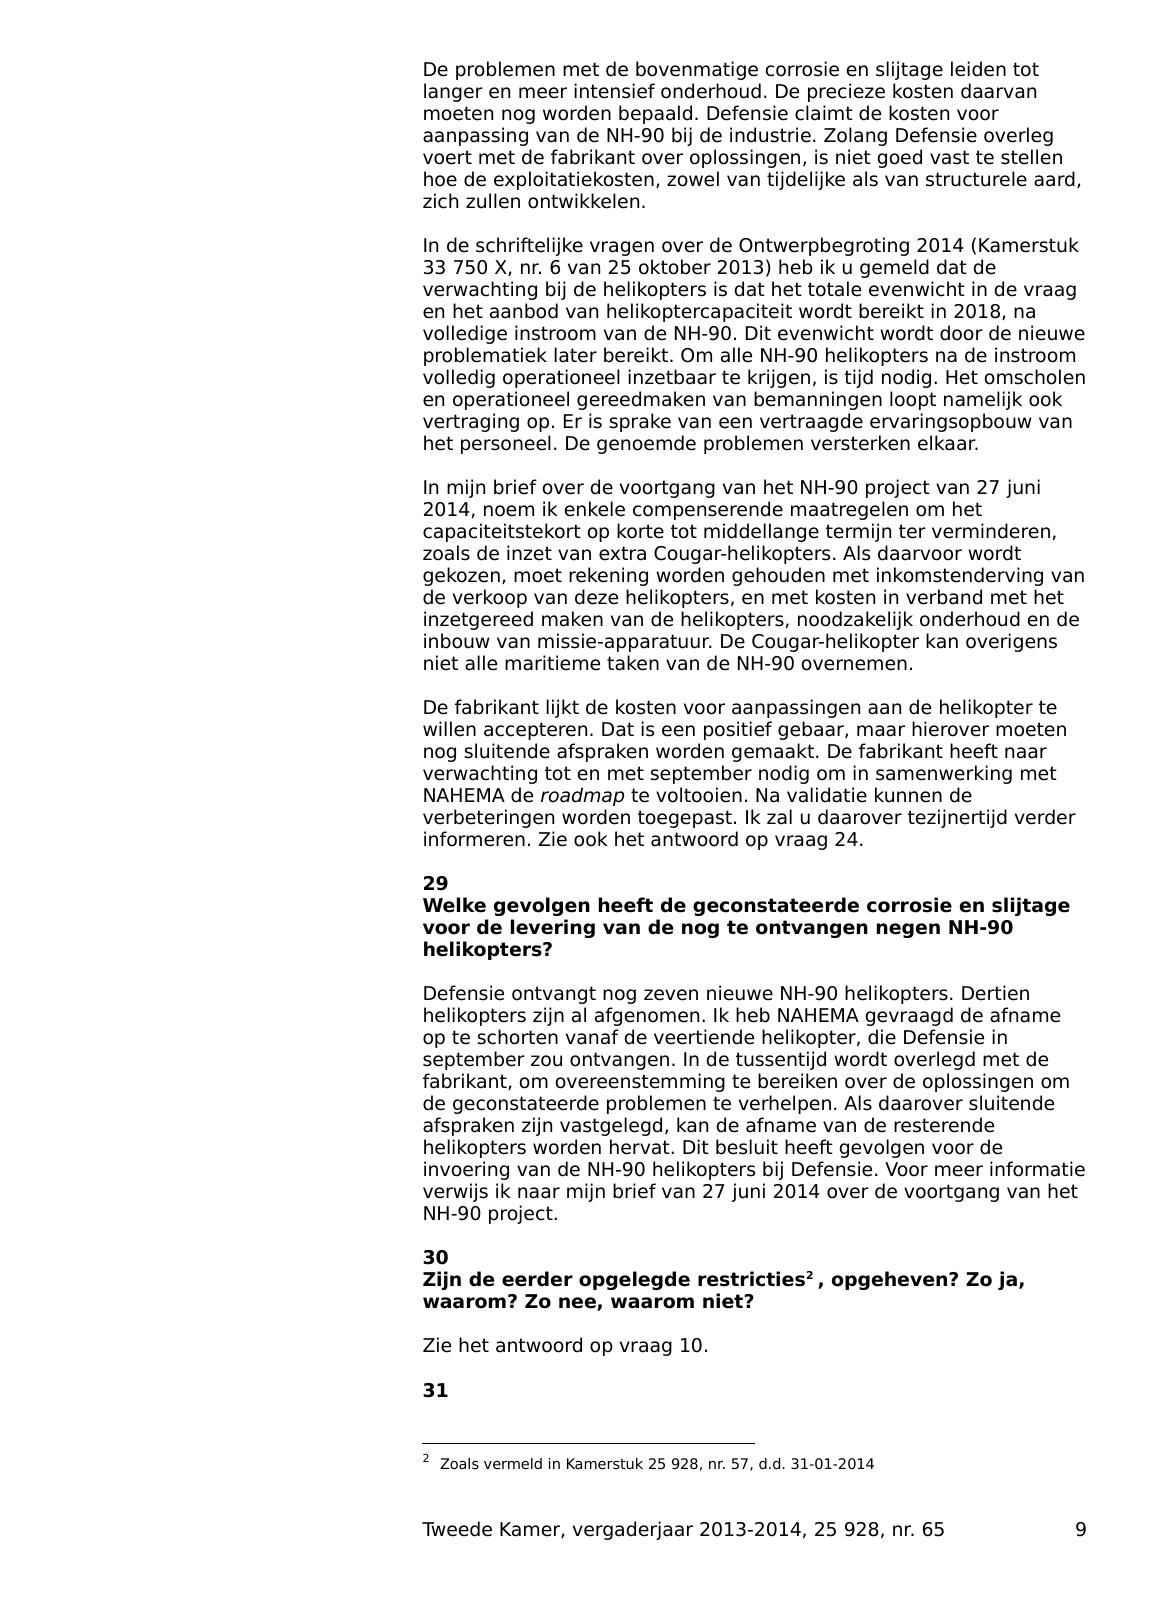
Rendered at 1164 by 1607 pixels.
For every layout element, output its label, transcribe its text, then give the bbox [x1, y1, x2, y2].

text Zie het antwoord op vraag 10. [422, 1335, 1087, 1357]
text Zijn de eerder opgelegde restricties, opgeheven? Zo ja, waarom? Zo nee, waarom niet? [422, 1269, 1087, 1313]
text Defensie ontvangt nog zeven nieuwe NH-90 helikopters. Dertien helikopters zijn al afgenomen. Ik heb NAHEMA gevraagd de afname op te schorten vanaf de veertiende helikopter, die Defensie in september zou ontvangen. In de tussentijd wordt overlegd met de fabrikant, om overeenstemming te bereiken over de oplossingen om de geconstateerde problemen te verhelpen. Als daarover sluitende afspraken zijn vastgelegd, kan de afname van de resterende helikopters worden hervat. Dit besluit heeft gevolgen voor de invoering van de NH-90 helikopters bij Defensie. Voor meer informatie verwijs ik naar mijn brief van 27 juni 2014 over de voortgang van het NH-90 project. [422, 983, 1087, 1225]
text 30 [422, 1247, 1087, 1269]
text De fabrikant lijkt de kosten voor aanpassingen aan de helikopter te willen accepteren. Dat is een positief gebaar, maar hierover moeten nog sluitende afspraken worden gemaakt. De fabrikant heeft naar verwachting tot en met september nodig om in samenwerking met NAHEMA de roadmap te voltooien. Na validatie kunnen de verbeteringen worden toegepast. Ik zal u daarover tezijnertijd verder informeren. Zie ook het antwoord op vraag 24. [422, 697, 1087, 851]
text 31 [422, 1379, 1087, 1401]
text In de schriftelijke vragen over de Ontwerpbegroting 2014 (Kamerstuk 33 750 X, nr. 6 van 25 oktober 2013) heb ik u gemeld dat de verwachting bij de helikopters is dat het totale evenwicht in de vraag en het aanbod van helikoptercapaciteit wordt bereikt in 2018, na volledige instroom van de NH-90. Dit evenwicht wordt door de nieuwe problematiek later bereikt. Om alle NH-90 helikopters na de instroom volledig operationeel inzetbaar te krijgen, is tijd nodig. Het omscholen en operationeel gereedmaken van bemanningen loopt namelijk ook vertraging op. Er is sprake van een vertraagde ervaringsopbouw van het personeel. De genoemde problemen versterken elkaar. [422, 235, 1087, 455]
text Welke gevolgen heeft de geconstateerde corrosie en slijtage voor de levering van de nog te ontvangen negen NH-90 helikopters? [422, 895, 1087, 961]
text De problemen met de bovenmatige corrosie en slijtage leiden tot langer en meer intensief onderhoud. De precieze kosten daarvan moeten nog worden bepaald. Defensie claimt de kosten voor aanpassing van de NH-90 bij de industrie. Zolang Defensie overleg voert met de fabrikant over oplossingen, is niet goed vast te stellen hoe de exploitatiekosten, zowel van tijdelijke als van structurele aard, zich zullen ontwikkelen. [422, 59, 1087, 213]
text 29 [422, 873, 1087, 895]
text Zoals vermeld in Kamerstuk 25 928, nr. 57, d.d. 31-01-2014 [422, 1452, 1087, 1474]
text In mijn brief over de voortgang van het NH-90 project van 27 juni 2014, noem ik enkele compenserende maatregelen om het capaciteitstekort op korte tot middellange termijn ter verminderen, zoals de inzet van extra Cougar-helikopters. Als daarvoor wordt gekozen, moet rekening worden gehouden met inkomstenderving van de verkoop van deze helikopters, en met kosten in verband met het inzetgereed maken van de helikopters, noodzakelijk onderhoud en de inbouw van missie-apparatuur. De Cougar-helikopter kan overigens niet alle maritieme taken van de NH-90 overnemen. [422, 477, 1087, 675]
